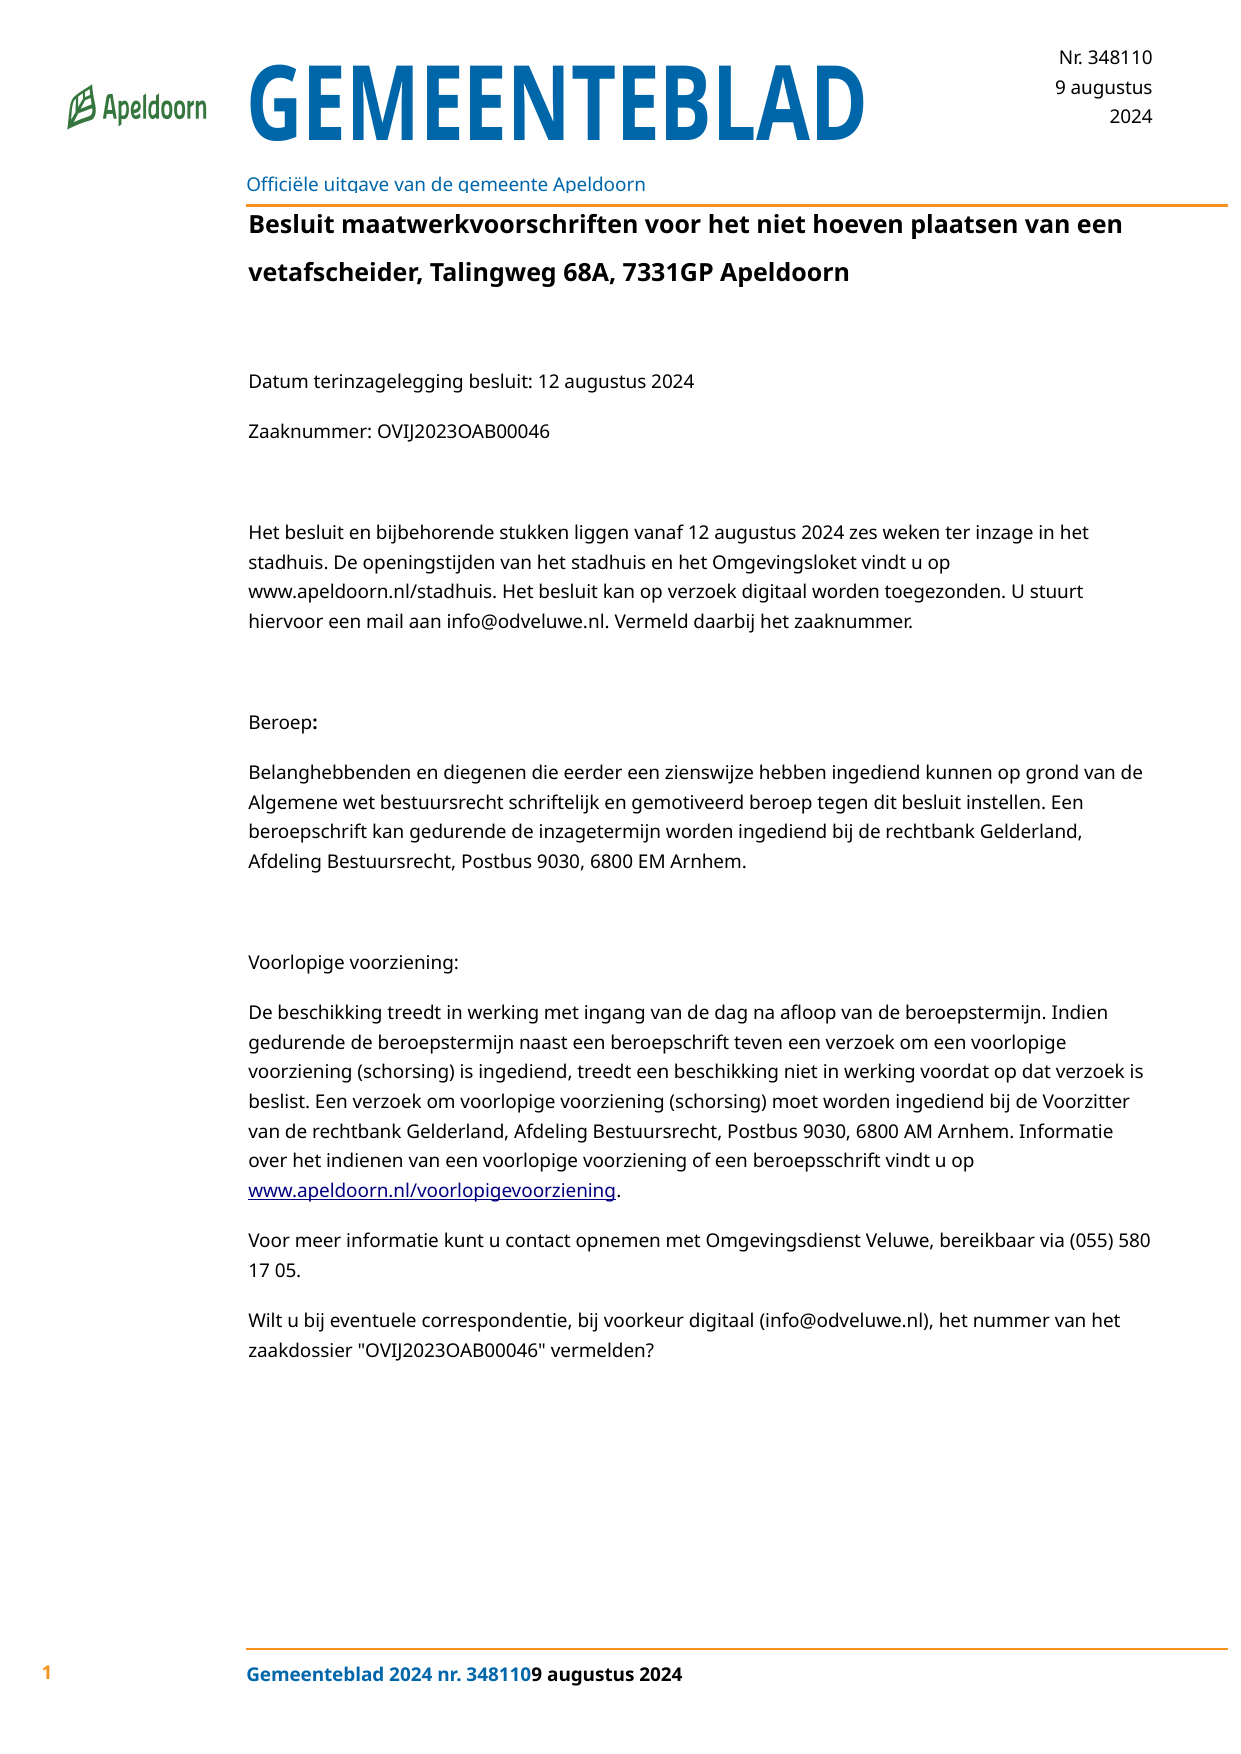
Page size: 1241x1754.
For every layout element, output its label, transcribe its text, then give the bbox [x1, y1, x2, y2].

text Besluit maatwerkvoorschriften voor het niet hoeven plaatsen van een vetafscheider, Talingweg 68A, 7331GP Apeldoorn [248, 207, 1152, 288]
text Het besluit en bijbehorende stukken liggen vanaf 12 augustus 2024 zes weken ter inzage in het stadhuis. De openingstijden van het stadhuis en het Omgevingsloket vindt u op www.apeldoorn.nl/stadhuis. Het besluit kan op verzoek digitaal worden toegezonden. U stuurt hiervoor een mail aan info@odveluwe.nl. Vermeld daarbij het zaaknummer. [248, 519, 1152, 634]
text Datum terinzagelegging besluit: 12 augustus 2024 [248, 368, 1152, 394]
picture [41, 47, 231, 172]
text De beschikking treedt in werking met ingang van de dag na afloop van de beroepstermijn. Indien gedurende de beroepstermijn naast een beroepschrift teven een verzoek om een voorlopige voorziening (schorsing) is ingediend, treedt een beschikking niet in werking voordat op dat verzoek is beslist. Een verzoek om voorlopige voorziening (schorsing) moet worden ingediend bij de Voorzitter van de rechtbank Gelderland, Afdeling Bestuursrecht, Postbus 9030, 6800 AM Arnhem. Informatie over het indienen van een voorlopige voorziening of een beroepsschrift vindt u op www.apeldoorn.nl/voorlopigevoorziening. [248, 999, 1152, 1203]
text Voor meer informatie kunt u contact opnemen met Omgevingsdienst Veluwe, bereikbaar via (055) 580 17 05. [248, 1227, 1152, 1283]
text Voorlopige voorziening: [248, 949, 1152, 975]
text Beroep: [248, 709, 1152, 735]
text Wilt u bij eventuele correspondentie, bij voorkeur digitaal (info@odveluwe.nl), het nummer van het zaakdossier "OVIJ2023OAB00046" vermelden? [248, 1307, 1152, 1363]
text Zaaknummer: OVIJ2023OAB00046 [248, 419, 1152, 444]
text Belanghebbenden en diegenen die eerder een zienswijze hebben ingediend kunnen op grond van de Algemene wet bestuursrecht schriftelijk en gemotiveerd beroep tegen dit besluit instellen. Een beroepschrift kan gedurende de inzagetermijn worden ingediend bij de rechtbank Gelderland, Afdeling Bestuursrecht, Postbus 9030, 6800 EM Arnhem. [248, 759, 1152, 874]
